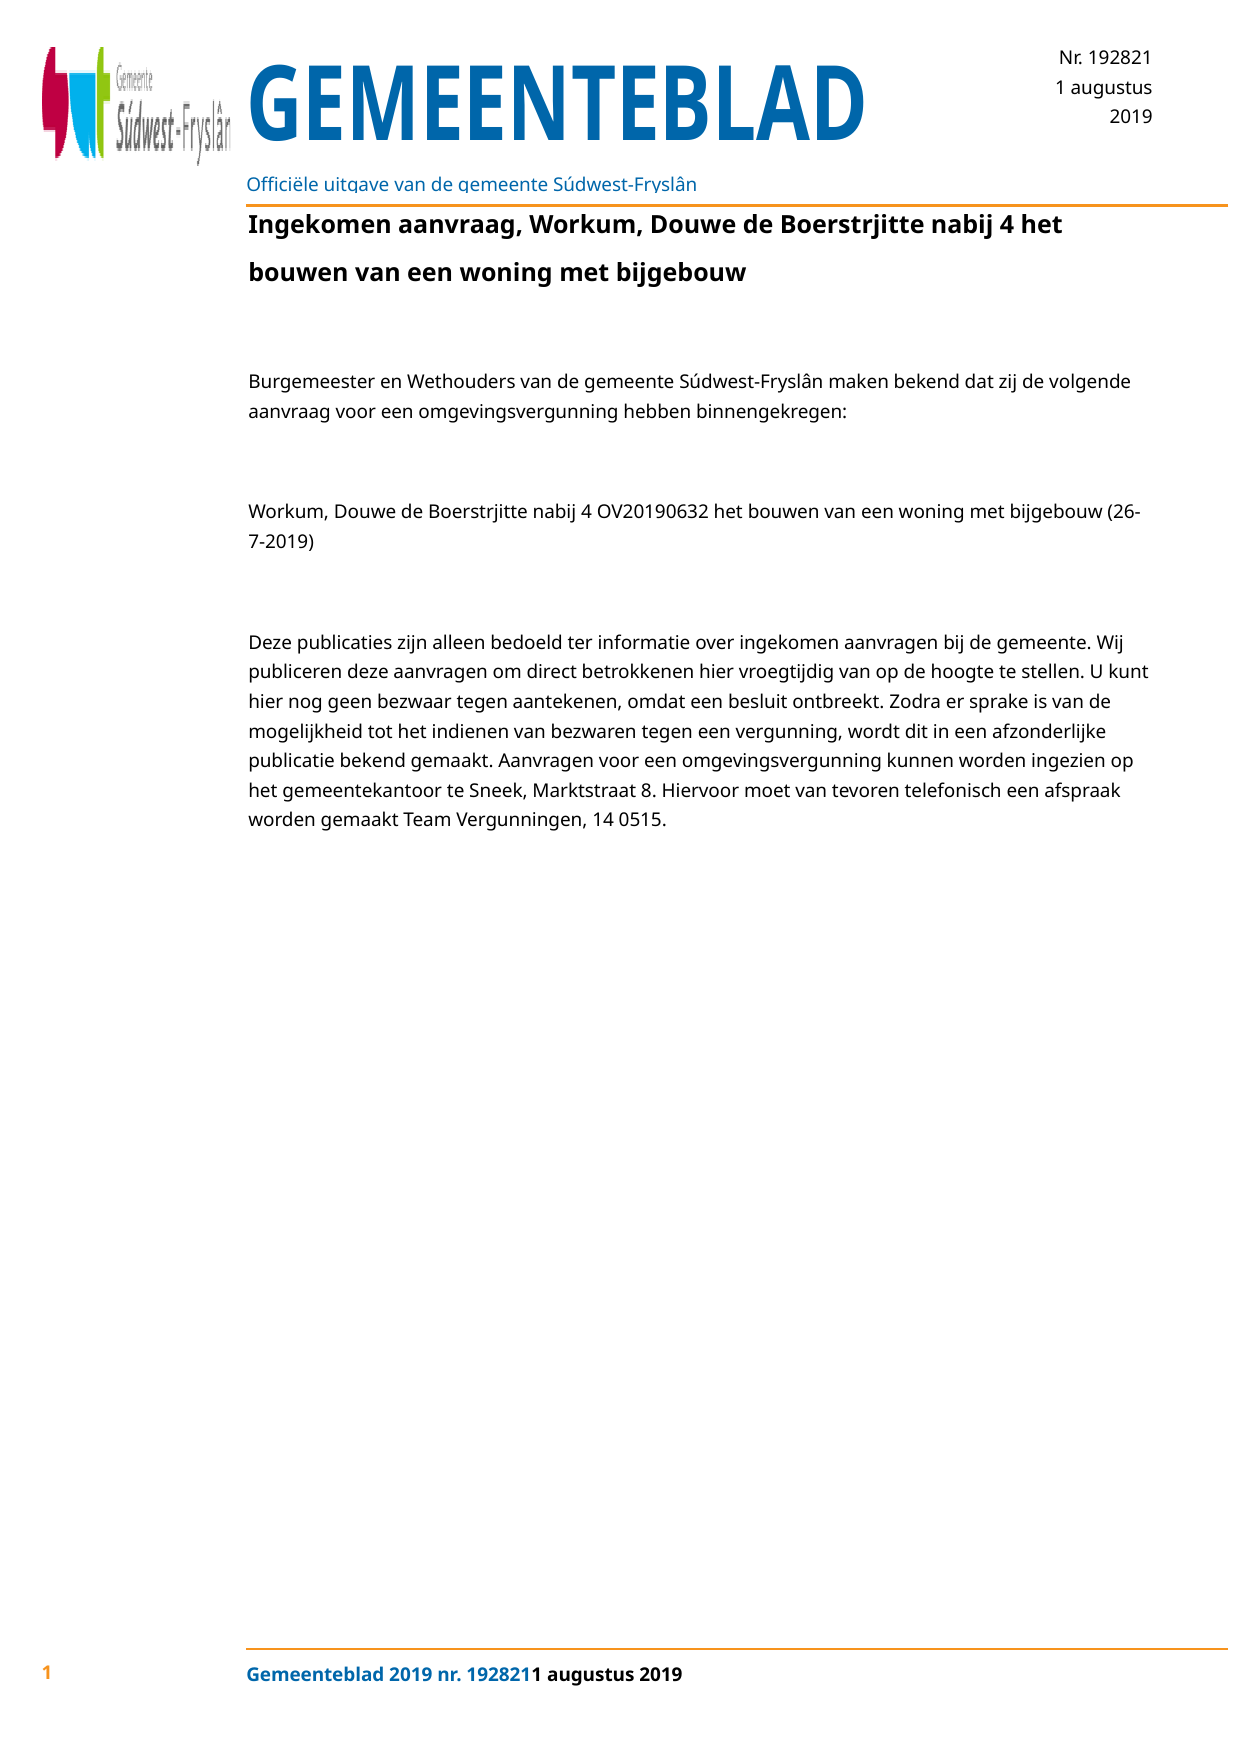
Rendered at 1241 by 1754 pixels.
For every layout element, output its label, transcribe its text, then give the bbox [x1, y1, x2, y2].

text Workum, Douwe de Boerstrjitte nabij 4 OV20190632 het bouwen van een woning met bijgebouw (26-7-2019) [248, 499, 1152, 554]
picture [41, 47, 231, 172]
text Deze publicaties zijn alleen bedoeld ter informatie over ingekomen aanvragen bij de gemeente. Wij publiceren deze aanvragen om direct betrokkenen hier vroegtijdig van op de hoogte te stellen. U kunt hier nog geen bezwaar tegen aantekenen, omdat een besluit ontbreekt. Zodra er sprake is van de mogelijkheid tot het indienen van bezwaren tegen een vergunning, wordt dit in een afzonderlijke publicatie bekend gemaakt. Aanvragen voor een omgevingsvergunning kunnen worden ingezien op het gemeentekantoor te Sneek, Marktstraat 8. Hiervoor moet van tevoren telefonisch een afspraak worden gemaakt Team Vergunningen, 14 0515. [248, 629, 1152, 832]
text Burgemeester en Wethouders van de gemeente Súdwest-Fryslân maken bekend dat zij de volgende aanvraag voor een omgevingsvergunning hebben binnengekregen: [248, 368, 1152, 424]
text Ingekomen aanvraag, Workum, Douwe de Boerstrjitte nabij 4 het bouwen van een woning met bijgebouw [248, 207, 1152, 288]
